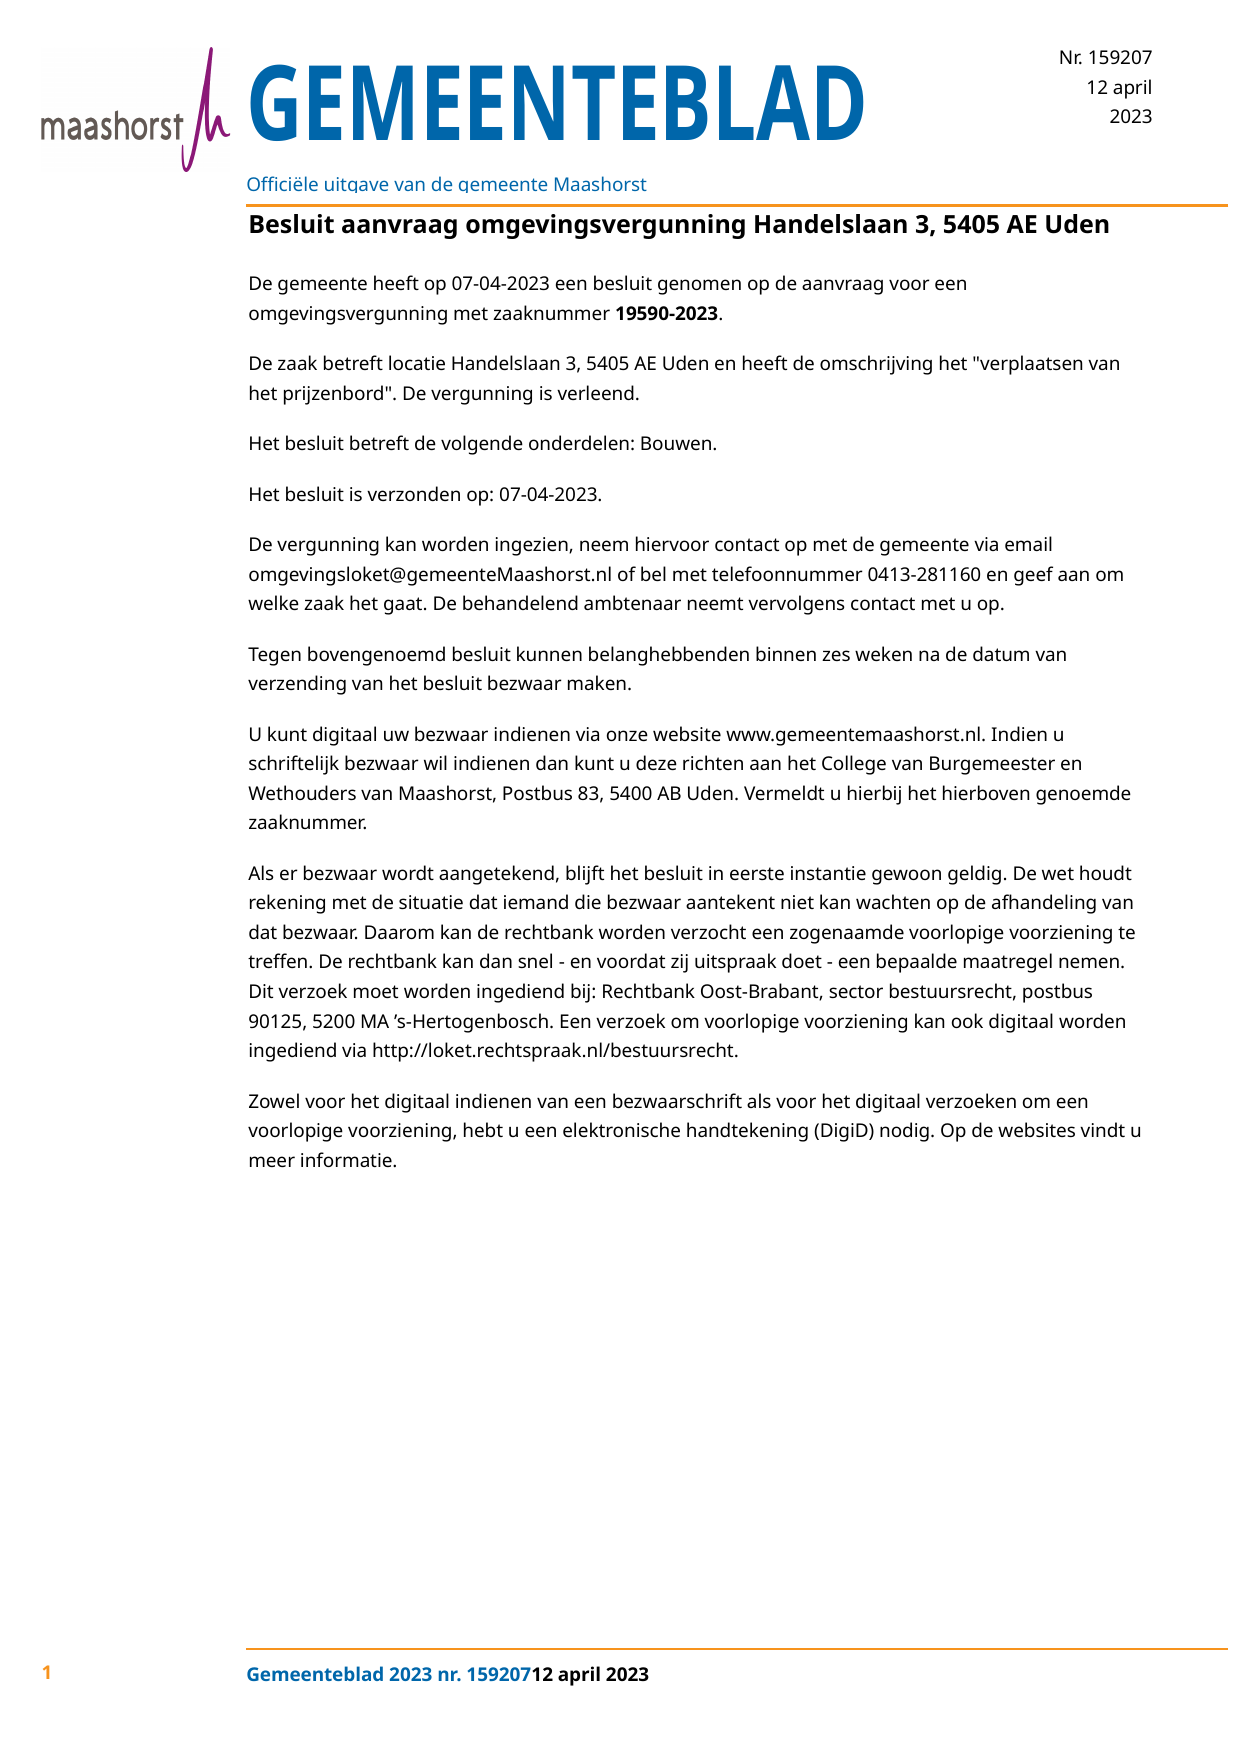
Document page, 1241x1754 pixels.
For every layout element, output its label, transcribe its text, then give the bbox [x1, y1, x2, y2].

text U kunt digitaal uw bezwaar indienen via onze website www.gemeentemaashorst.nl. Indien u schriftelijk bezwaar wil indienen dan kunt u deze richten aan het College van Burgemeester en Wethouders van Maashorst, Postbus 83, 5400 AB Uden. Vermeldt u hierbij het hierboven genoemde zaaknummer. [248, 721, 1152, 835]
text De zaak betreft locatie Handelslaan 3, 5405 AE Uden en heeft de omschrijving het "verplaatsen van het prijzenbord". De vergunning is verleend. [248, 350, 1152, 406]
text De gemeente heeft op 07-04-2023 een besluit genomen op de aanvraag voor een omgevingsvergunning met zaaknummer 19590-2023. [248, 270, 1152, 326]
text Als er bezwaar wordt aangetekend, blijft het besluit in eerste instantie gewoon geldig. De wet houdt rekening met de situatie dat iemand die bezwaar aantekent niet kan wachten op de afhandeling van dat bezwaar. Daarom kan de rechtbank worden verzocht een zogenaamde voorlopige voorziening te treffen. De rechtbank kan dan snel - en voordat zij uitspraak doet - een bepaalde maatregel nemen. Dit verzoek moet worden ingediend bij: Rechtbank Oost-Brabant, sector bestuursrecht, postbus 90125, 5200 MA ’s-Hertogenbosch. Een verzoek om voorlopige voorziening kan ook digitaal worden ingediend via http://loket.rechtspraak.nl/bestuursrecht. [248, 860, 1152, 1063]
text Besluit aanvraag omgevingsvergunning Handelslaan 3, 5405 AE Uden [248, 207, 1152, 241]
text Tegen bovengenoemd besluit kunnen belanghebbenden binnen zes weken na de datum van verzending van het besluit bezwaar maken. [248, 641, 1152, 696]
text Het besluit is verzonden op: 07-04-2023. [248, 481, 1152, 506]
text Het besluit betreft de volgende onderdelen: Bouwen. [248, 430, 1152, 456]
text De vergunning kan worden ingezien, neem hiervoor contact op met de gemeente via email omgevingsloket@gemeenteMaashorst.nl of bel met telefoonnummer 0413-281160 en geef aan om welke zaak het gaat. De behandelend ambtenaar neemt vervolgens contact met u op. [248, 531, 1152, 616]
text Zowel voor het digitaal indienen van een bezwaarschrift als voor het digitaal verzoeken om een voorlopige voorziening, hebt u een elektronische handtekening (DigiD) nodig. Op de websites vindt u meer informatie. [248, 1088, 1152, 1173]
picture [41, 47, 231, 172]
